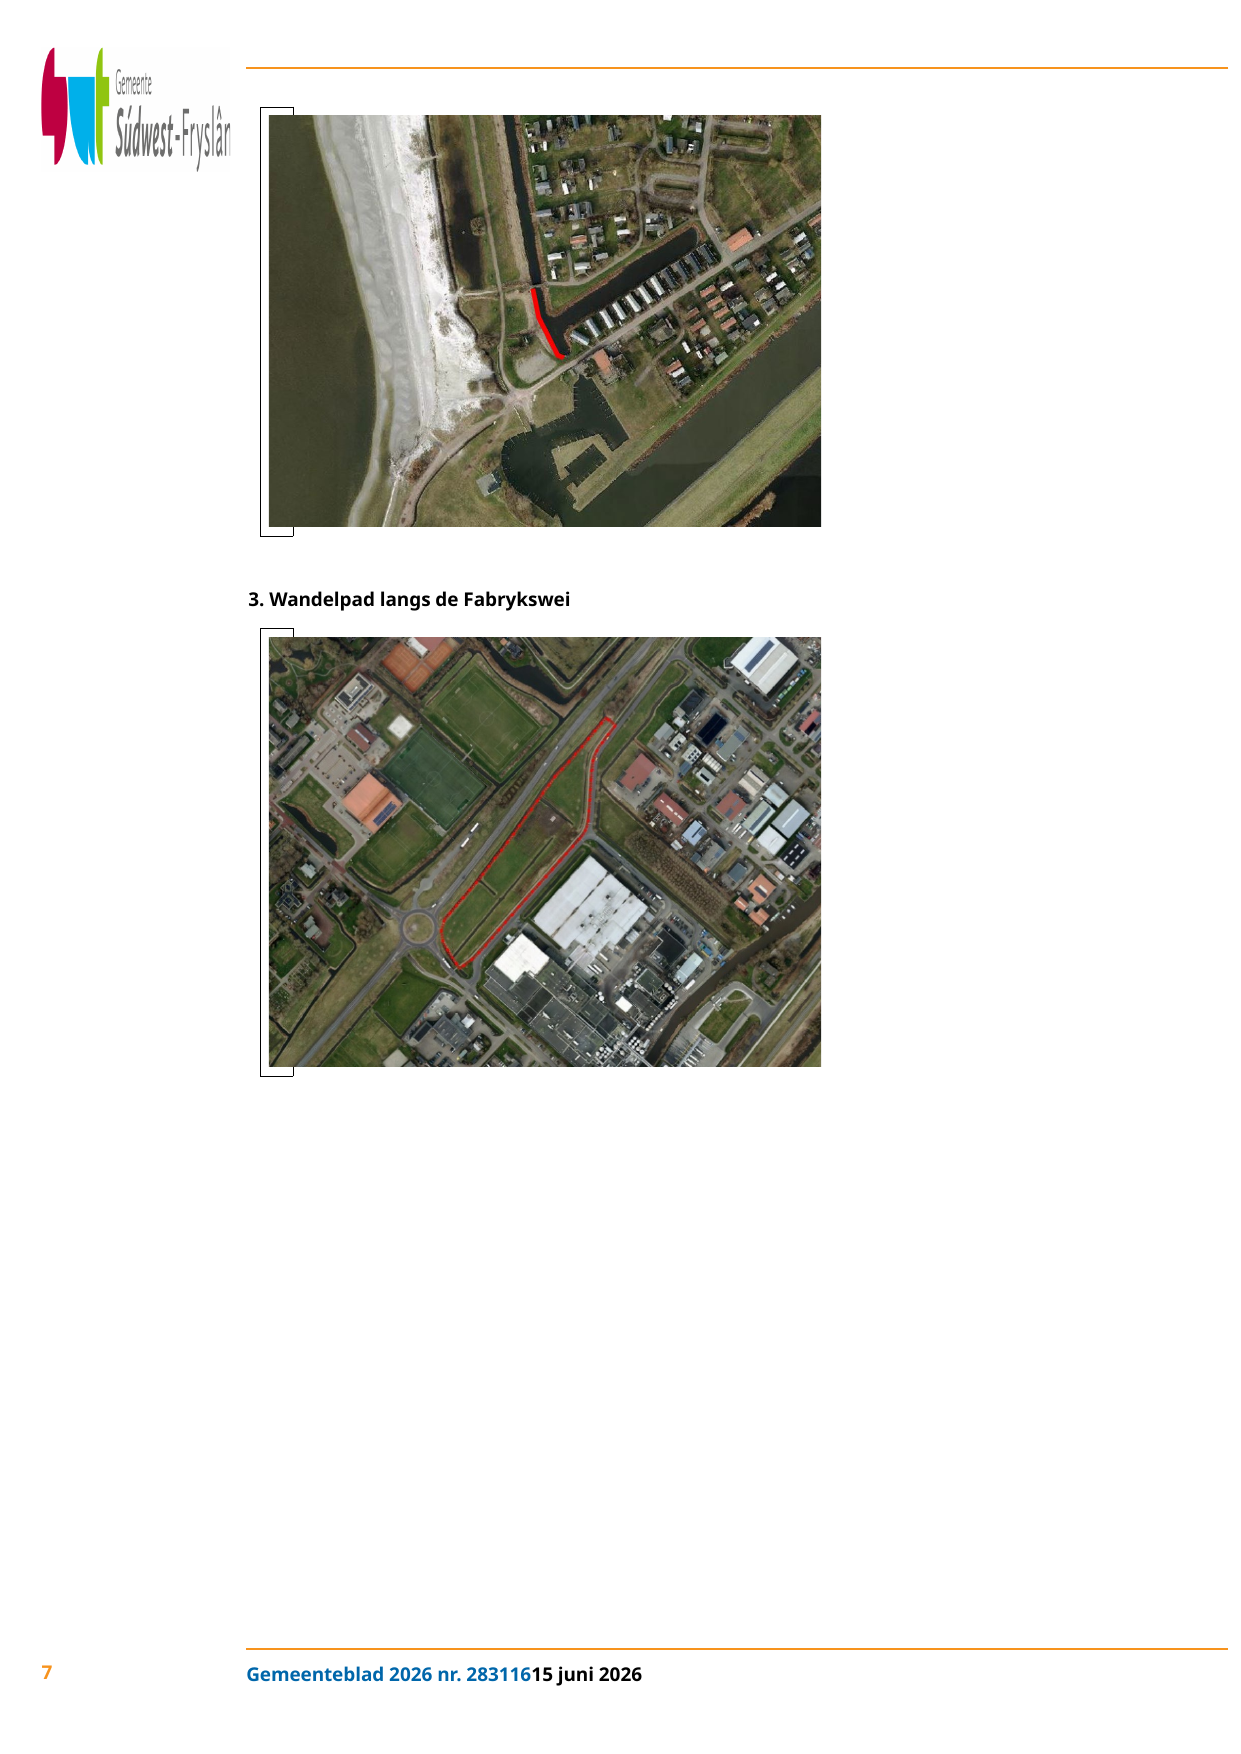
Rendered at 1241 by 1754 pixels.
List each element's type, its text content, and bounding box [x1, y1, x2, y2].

text 3. Wandelpad langs de Fabrykswei [248, 587, 1152, 612]
picture [268, 637, 822, 1067]
picture [41, 47, 231, 172]
picture [268, 115, 822, 527]
